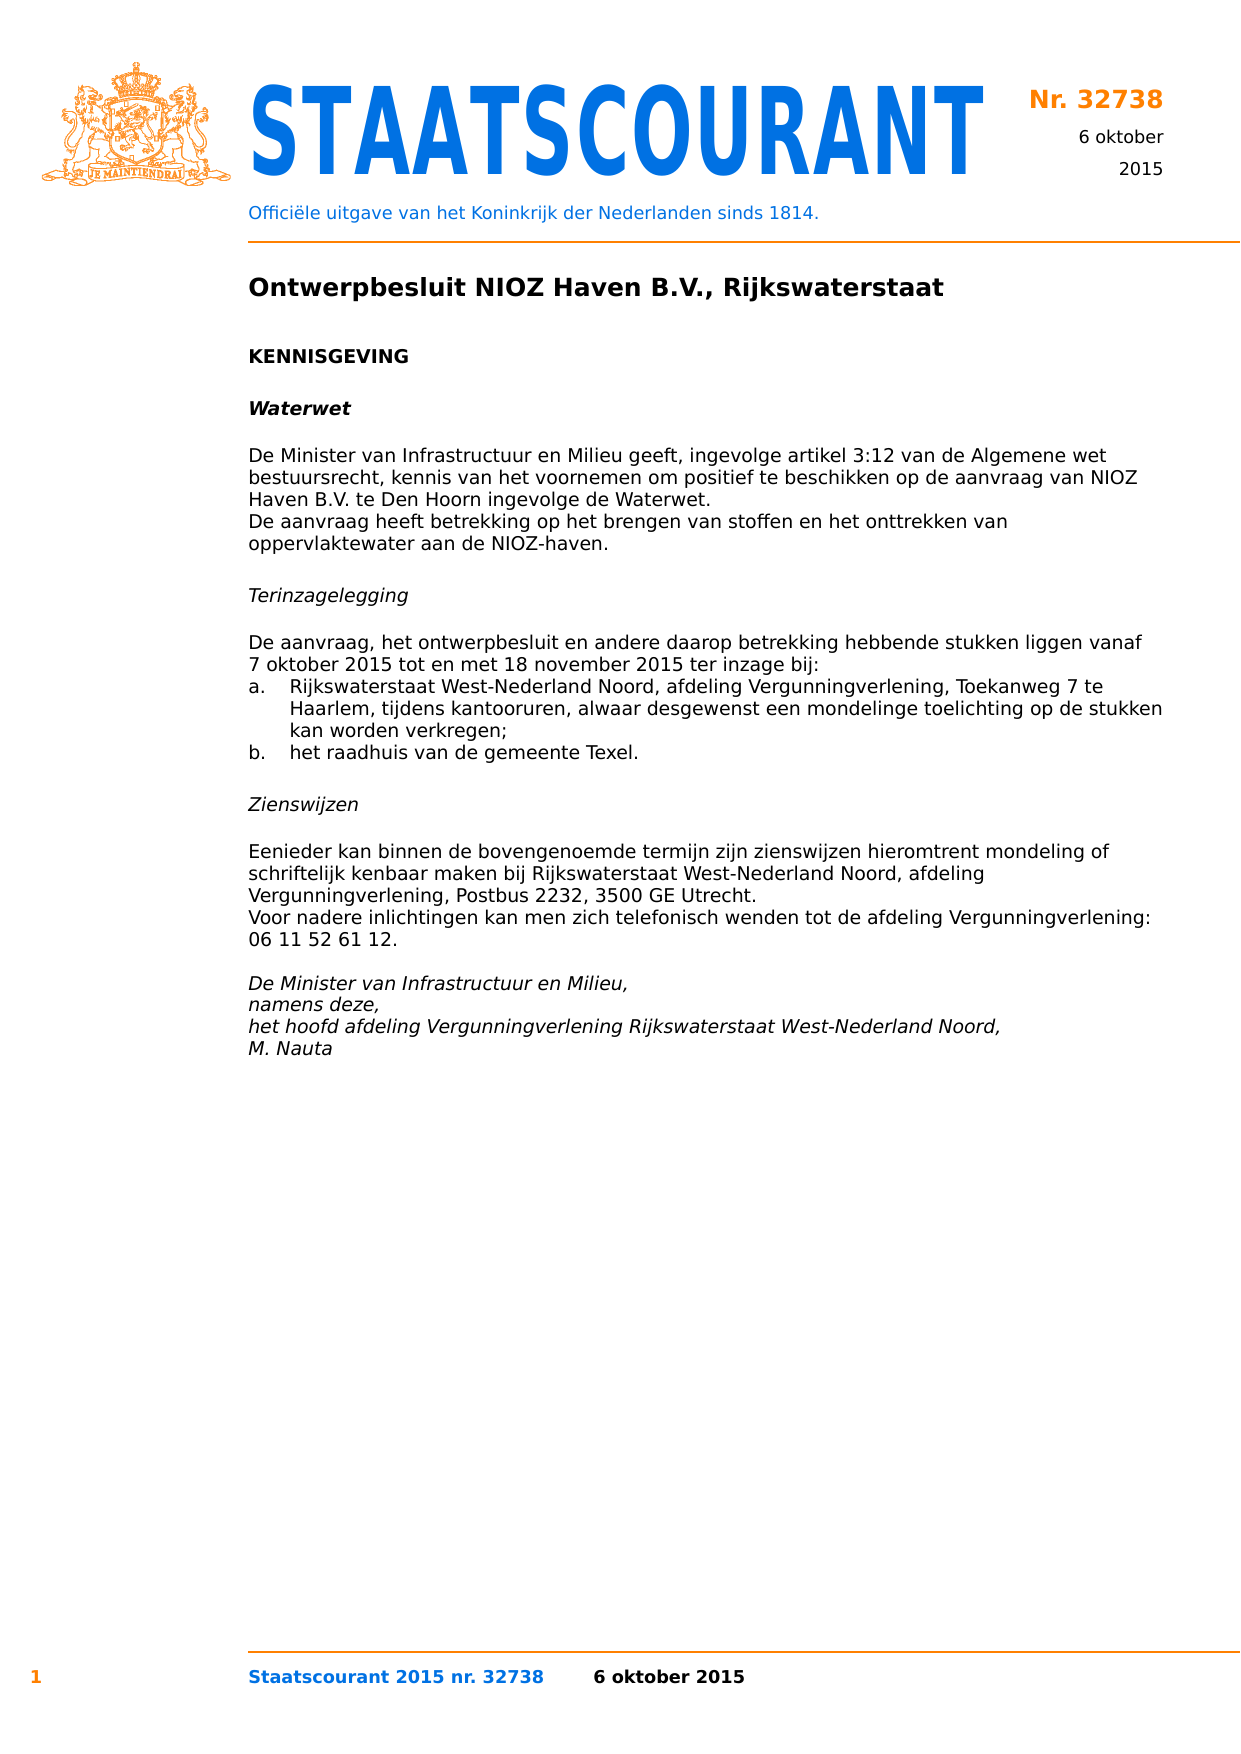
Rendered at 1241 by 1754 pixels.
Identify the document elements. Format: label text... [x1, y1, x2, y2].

subtitle Terinzagelegging [248, 585, 1163, 607]
text Eenieder kan binnen de bovengenoemde termijn zijn zienswijzen hieromtrent mondeling of schriftelijk kenbaar maken bij Rijkswaterstaat West-Nederland Noord, afdeling Vergunningverlening, Postbus 2232, 3500 GE Utrecht. [248, 841, 1163, 907]
subtitle Ontwerpbesluit NIOZ Haven B.V., Rijkswaterstaat [248, 273, 1163, 302]
table_header Nr. 32738 [998, 62, 1240, 121]
text De aanvraag, het ontwerpbesluit en andere daarop betrekking hebbende stukken liggen vanaf 7 oktober 2015 tot en met 18 november 2015 ter inzage bij: [248, 632, 1163, 676]
table_cell Officiële uitgave van het Koninkrijk der Nederlanden sinds 1814. [248, 203, 1240, 241]
text b. het raadhuis van de gemeente Texel. [248, 742, 1163, 764]
table_cell 2015 [998, 153, 1240, 203]
text a. Rijkswaterstaat West-Nederland Noord, afdeling Vergunningverlening, Toekanweg 7 te Haarlem, tijdens kantooruren, alwaar desgewenst een mondelinge toelichting op de stukken kan worden verkregen; [248, 676, 1163, 742]
text De Minister van Infrastructuur en Milieu, namens deze, het hoofd afdeling Vergunningverlening Rijkswaterstaat West-Nederland Noord, M. Nauta [248, 972, 1163, 1060]
table_header [25, 62, 248, 241]
text De aanvraag heeft betrekking op het brengen van stoffen en het onttrekken van oppervlaktewater aan de NIOZ-haven. [248, 511, 1163, 555]
subtitle Waterwet [248, 398, 1163, 420]
picture [41, 62, 231, 186]
table_header STAATSCOURANT [248, 62, 998, 203]
text De Minister van Infrastructuur en Milieu geeft, ingevolge artikel 3:12 van de Algemene wet bestuursrecht, kennis van het voornemen om positief te beschikken op de aanvraag van NIOZ Haven B.V. te Den Hoorn ingevolge de Waterwet. [248, 445, 1163, 511]
table_cell 6 oktober [998, 121, 1240, 153]
subtitle Zienswijzen [248, 794, 1163, 816]
subtitle KENNISGEVING [248, 346, 1163, 368]
text Voor nadere inlichtingen kan men zich telefonisch wenden tot de afdeling Vergunningverlening: 06 11 52 61 12. [248, 907, 1163, 951]
